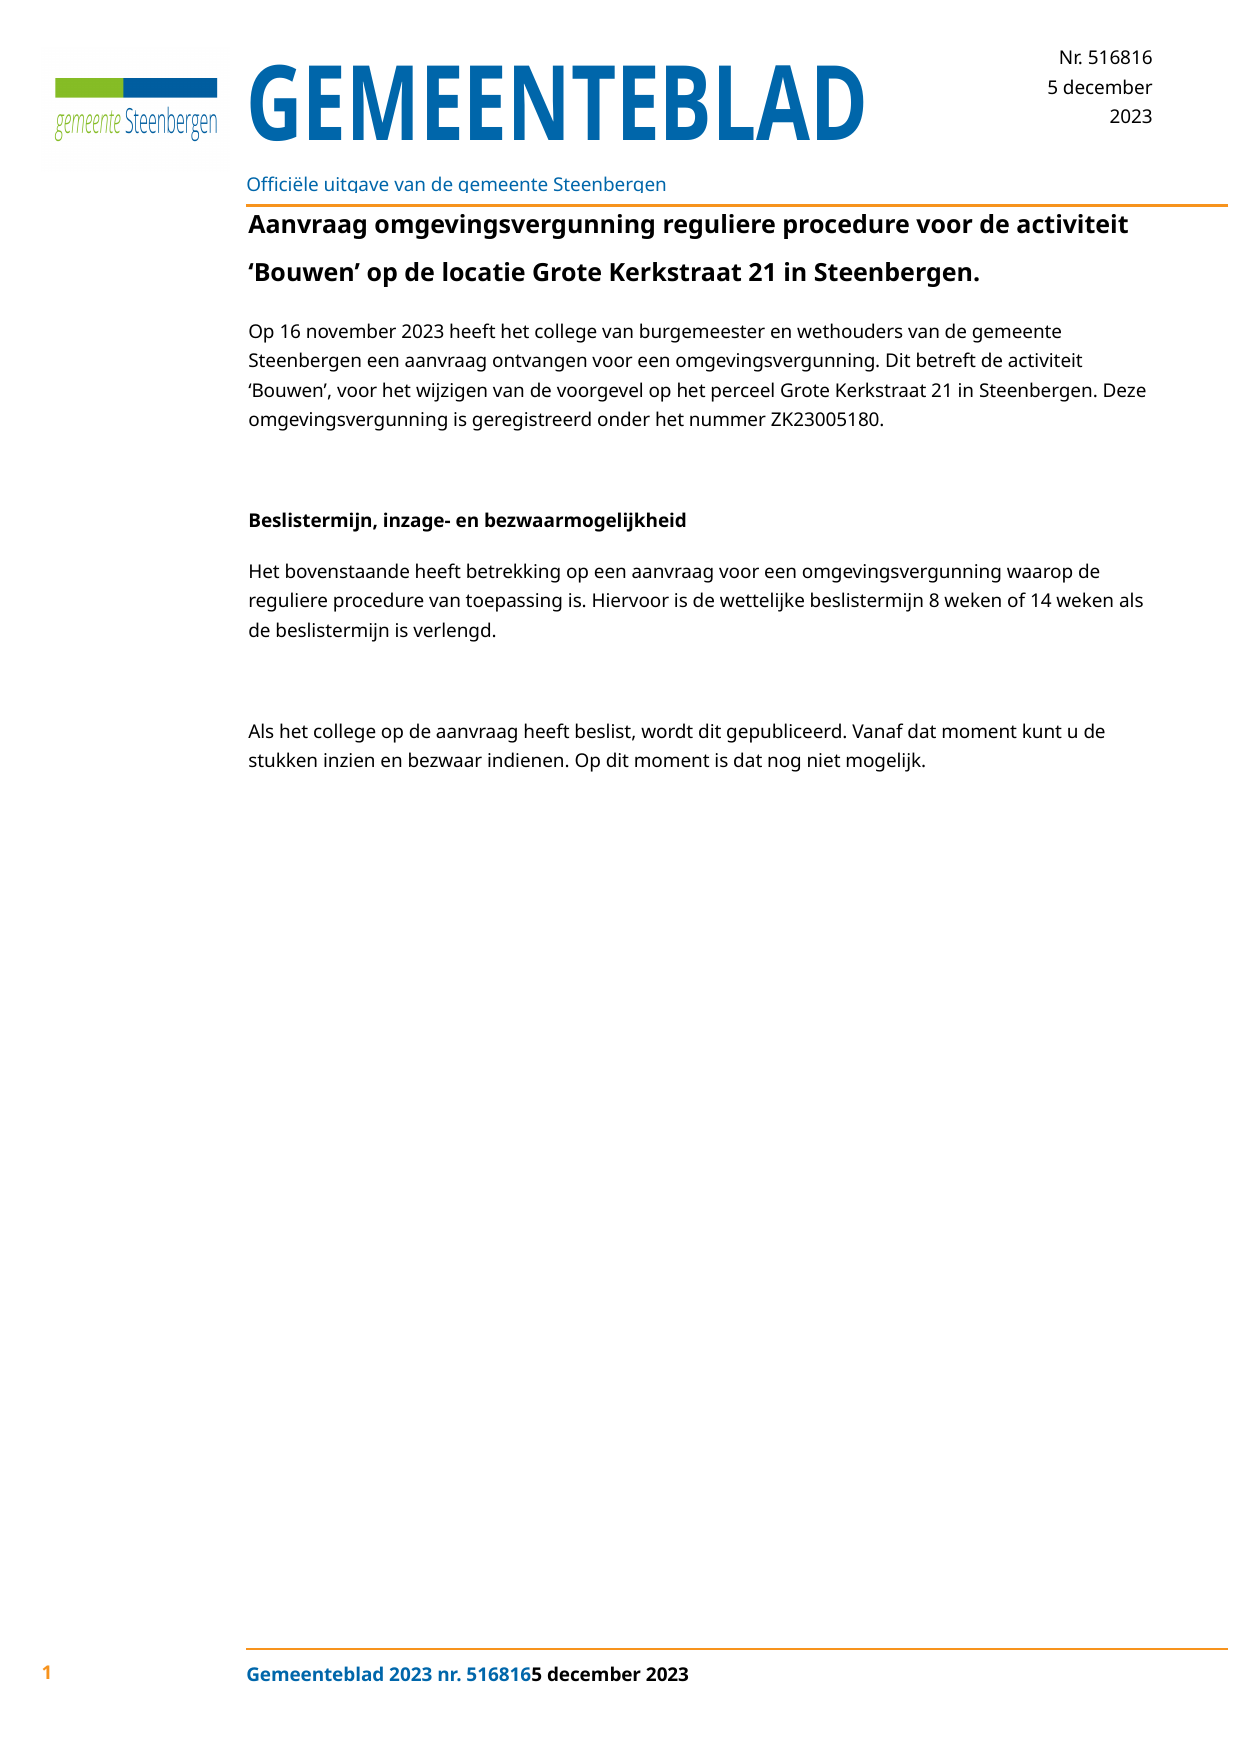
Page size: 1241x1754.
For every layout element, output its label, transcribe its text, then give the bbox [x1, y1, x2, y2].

picture [41, 47, 231, 172]
text Als het college op de aanvraag heeft beslist, wordt dit gepubliceerd. Vanaf dat moment kunt u de stukken inzien en bezwaar indienen. Op dit moment is dat nog niet mogelijk. [248, 718, 1152, 773]
text Het bovenstaande heeft betrekking op een aanvraag voor een omgevingsvergunning waarop de reguliere procedure van toepassing is. Hiervoor is de wettelijke beslistermijn 8 weken of 14 weken als de beslistermijn is verlengd. [248, 558, 1152, 643]
text Aanvraag omgevingsvergunning reguliere procedure voor de activiteit ‘Bouwen’ op de locatie Grote Kerkstraat 21 in Steenbergen. [248, 207, 1152, 288]
text Op 16 november 2023 heeft het college van burgemeester en wethouders van de gemeente Steenbergen een aanvraag ontvangen voor een omgevingsvergunning. Dit betreft de activiteit ‘Bouwen’, voor het wijzigen van de voorgevel op het perceel Grote Kerkstraat 21 in Steenbergen. Deze omgevingsvergunning is geregistreerd onder het nummer ZK23005180. [248, 318, 1152, 432]
text Beslistermijn, inzage- en bezwaarmogelijkheid [248, 507, 1152, 533]
